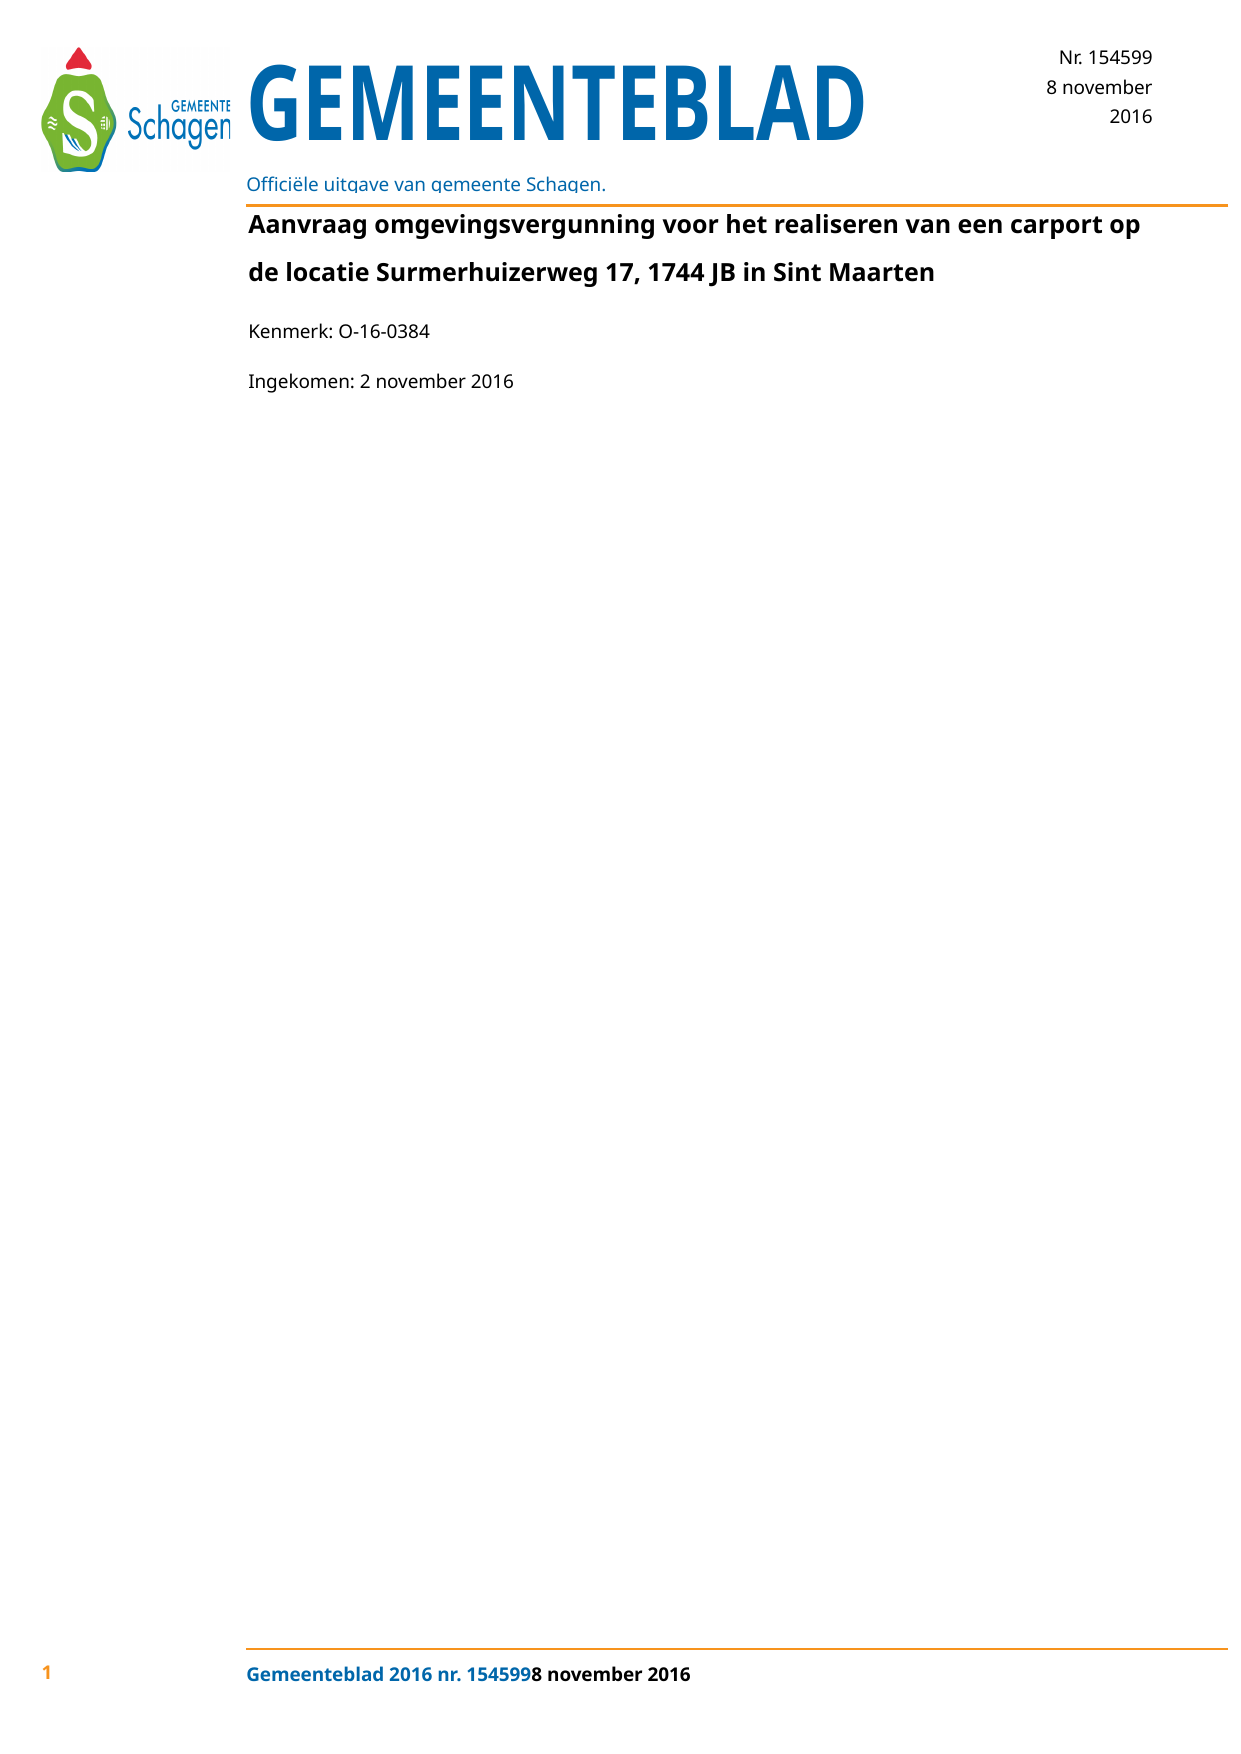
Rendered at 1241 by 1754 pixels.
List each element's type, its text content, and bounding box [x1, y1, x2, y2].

text Kenmerk: O-16-0384 [248, 318, 1152, 344]
text Ingekomen: 2 november 2016 [248, 368, 1152, 394]
text Aanvraag omgevingsvergunning voor het realiseren van een carport op de locatie Surmerhuizerweg 17, 1744 JB in Sint Maarten [248, 207, 1152, 288]
picture [41, 47, 231, 172]
